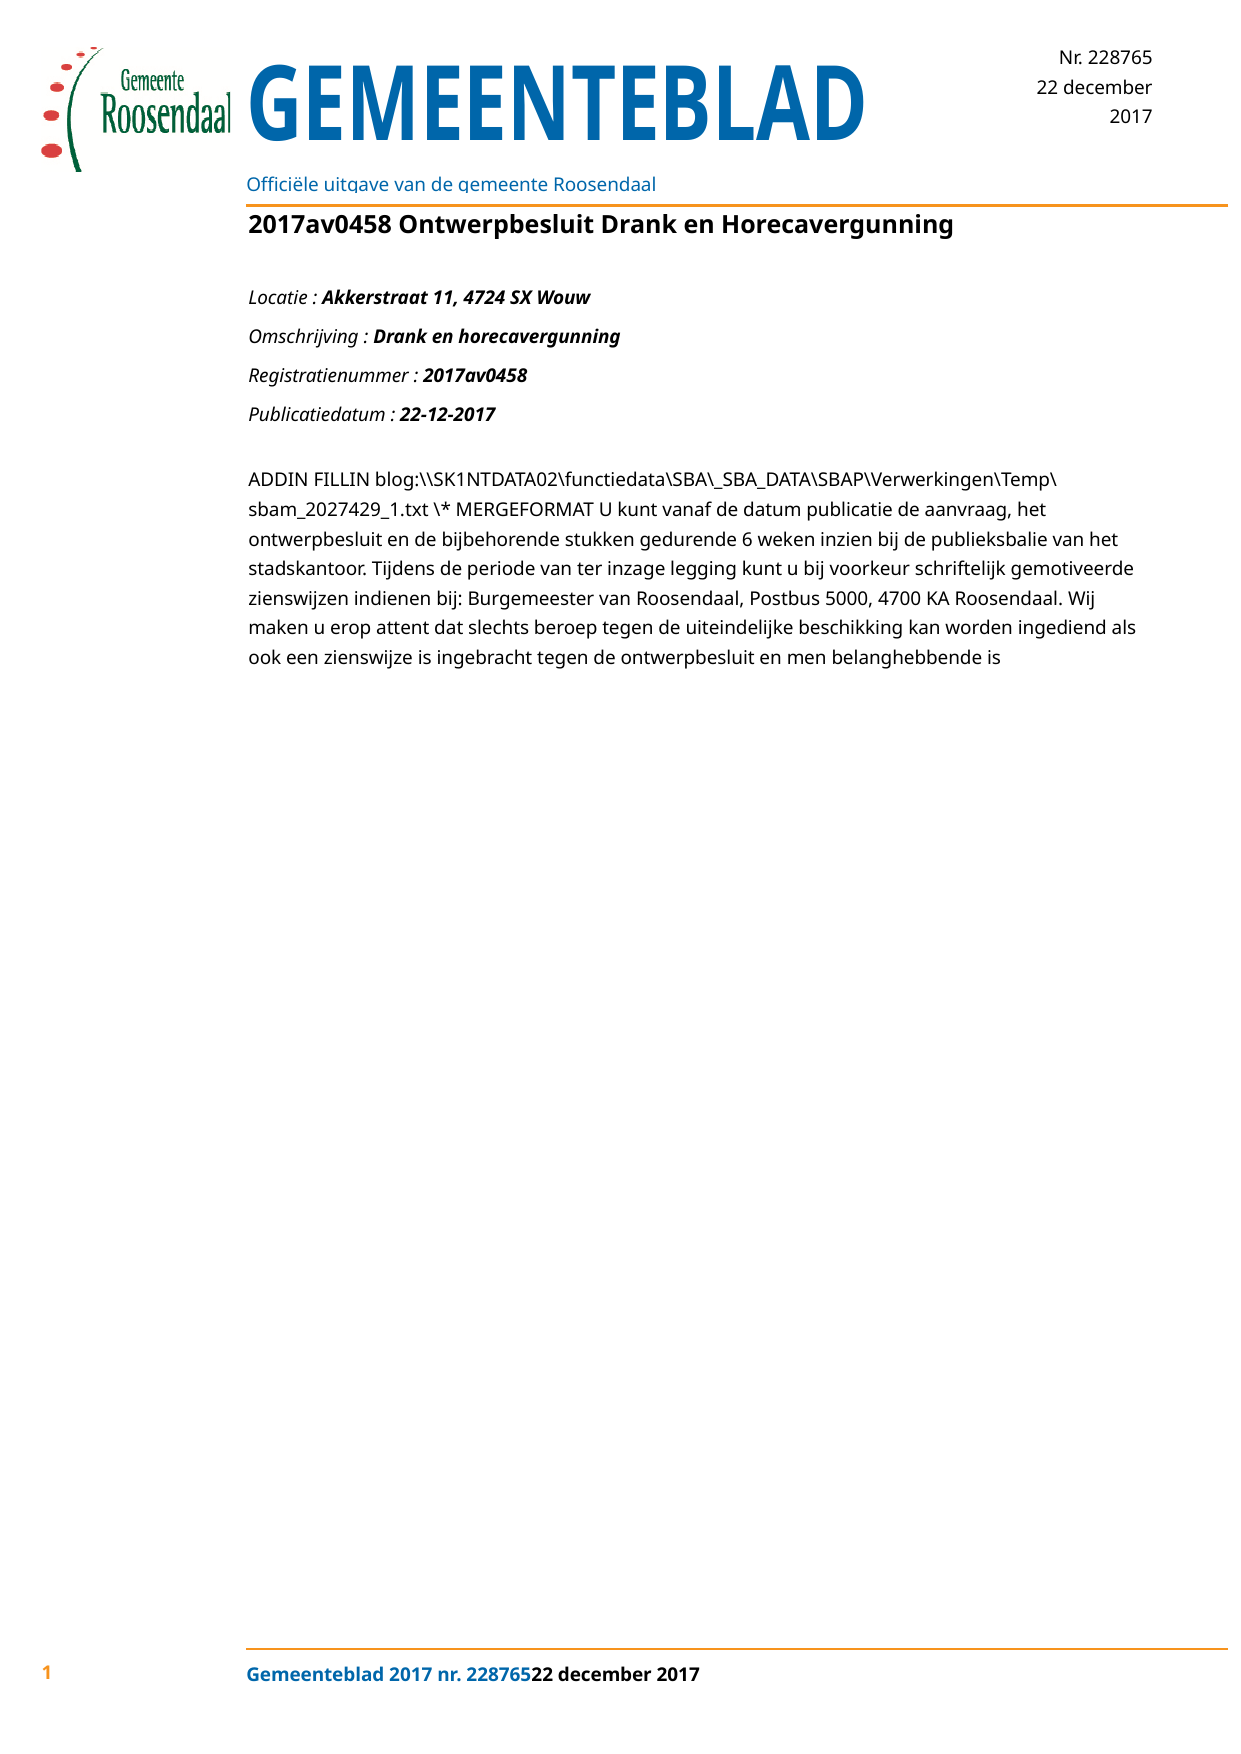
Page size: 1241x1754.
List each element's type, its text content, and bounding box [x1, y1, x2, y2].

picture [41, 47, 231, 172]
text Registratienummer : 2017av0458 [248, 362, 1152, 388]
text ADDIN FILLIN blog:\\SK1NTDATA02\functiedata\SBA\_SBA_DATA\SBAP\Verwerkingen\Temp\sbam_2027429_1.txt \* MERGEFORMAT U kunt vanaf de datum publicatie de aanvraag, het ontwerpbesluit en de bijbehorende stukken gedurende 6 weken inzien bij de publieksbalie van het stadskantoor. Tijdens de periode van ter inzage legging kunt u bij voorkeur schriftelijk gemotiveerde zienswijzen indienen bij: Burgemeester van Roosendaal, Postbus 5000, 4700 KA Roosendaal. Wij maken u erop attent dat slechts beroep tegen de uiteindelijke beschikking kan worden ingediend als ook een zienswijze is ingebracht tegen de ontwerpbesluit en men belanghebbende is [248, 467, 1152, 670]
text Publicatiedatum : 22-12-2017 [248, 402, 1152, 427]
text 2017av0458 Ontwerpbesluit Drank en Horecavergunning [248, 207, 1152, 241]
text Locatie : Akkerstraat 11, 4724 SX Wouw [248, 284, 1152, 309]
text Omschrijving : Drank en horecavergunning [248, 323, 1152, 349]
